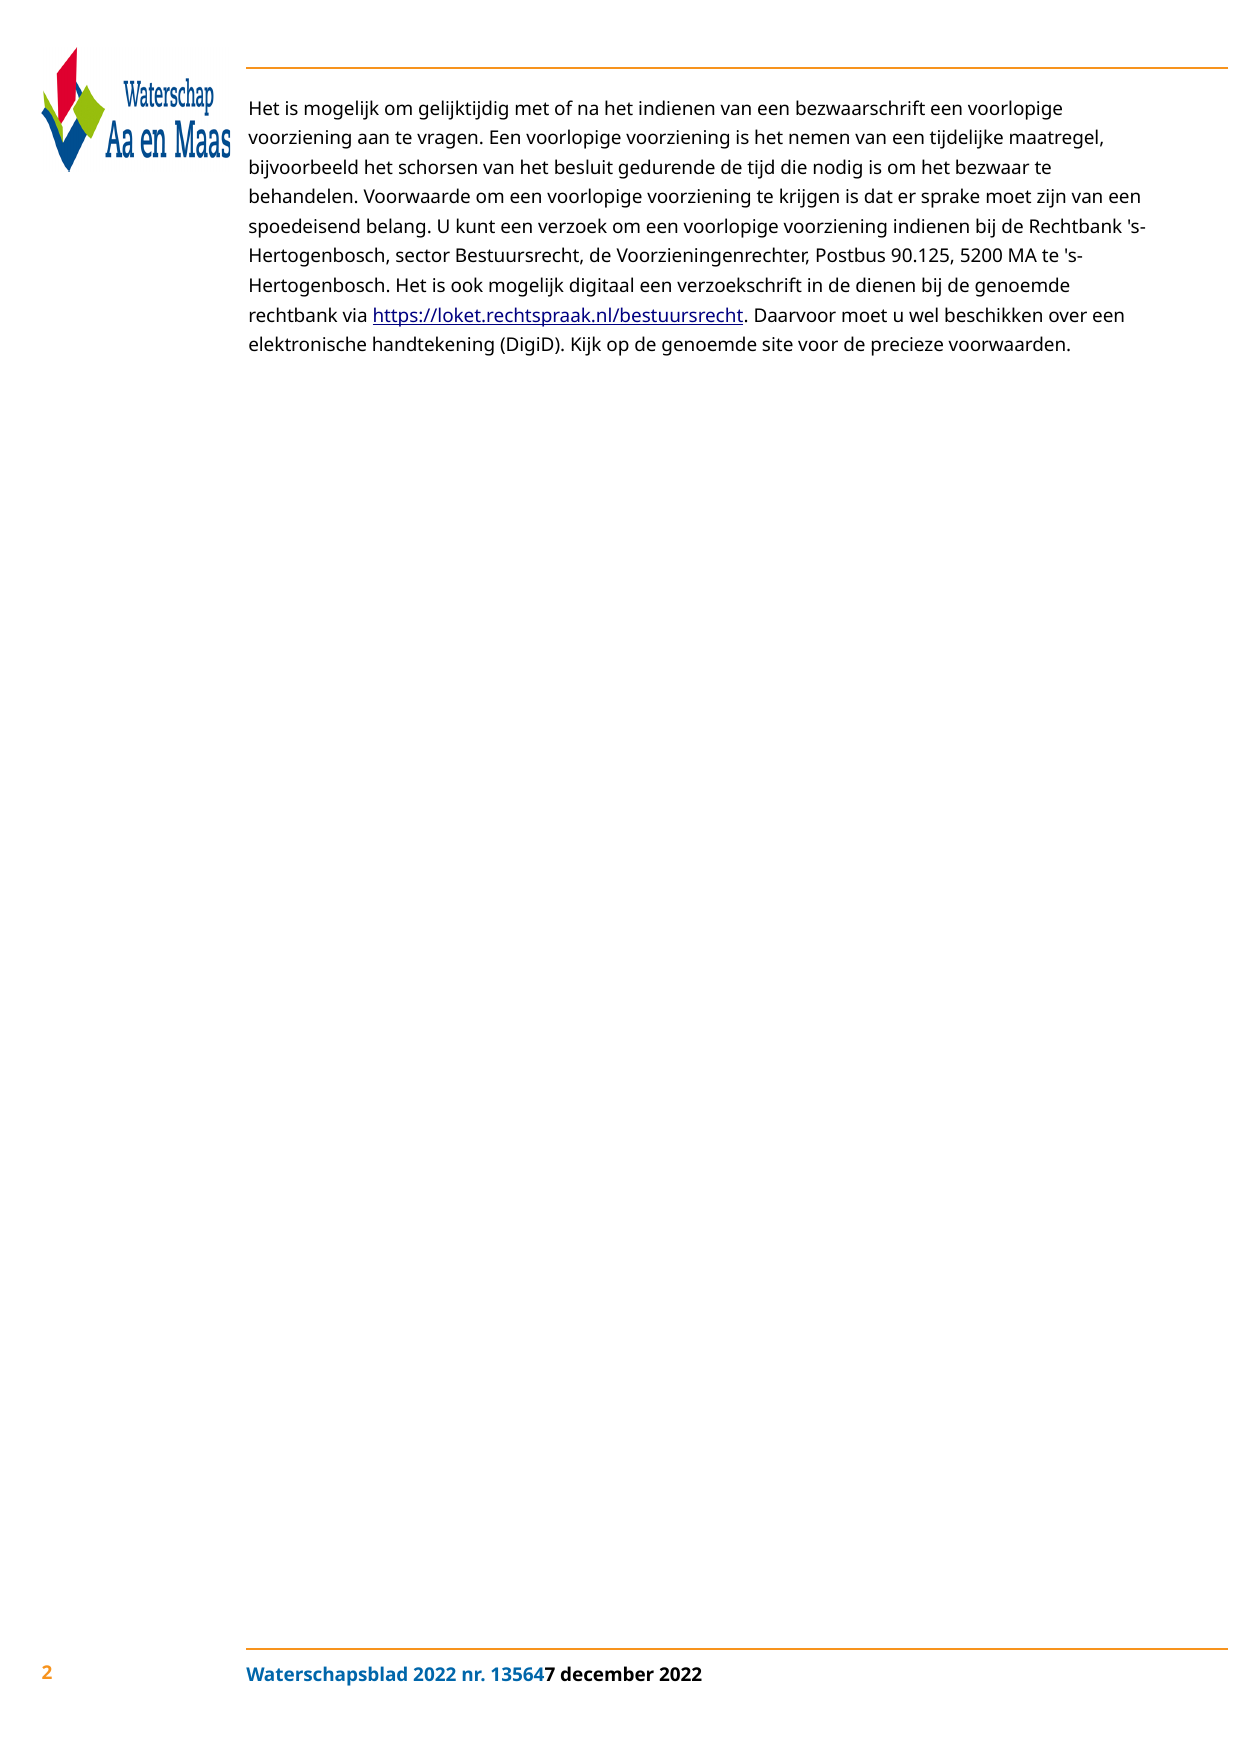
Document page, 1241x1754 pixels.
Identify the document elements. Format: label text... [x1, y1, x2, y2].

text Het is mogelijk om gelijktijdig met of na het indienen van een bezwaarschrift een voorlopige voorziening aan te vragen. Een voorlopige voorziening is het nemen van een tijdelijke maatregel, bijvoorbeeld het schorsen van het besluit gedurende de tijd die nodig is om het bezwaar te behandelen. Voorwaarde om een voorlopige voorziening te krijgen is dat er sprake moet zijn van een spoedeisend belang. U kunt een verzoek om een voorlopige voorziening indienen bij de Rechtbank 's-Hertogenbosch, sector Bestuursrecht, de Voorzieningenrechter, Postbus 90.125, 5200 MA te 's-Hertogenbosch. Het is ook mogelijk digitaal een verzoekschrift in de dienen bij de genoemde rechtbank via https://loket.rechtspraak.nl/bestuursrecht. Daarvoor moet u wel beschikken over een elektronische handtekening (DigiD). Kijk op de genoemde site voor de precieze voorwaarden. [248, 95, 1152, 357]
picture [41, 47, 231, 172]
